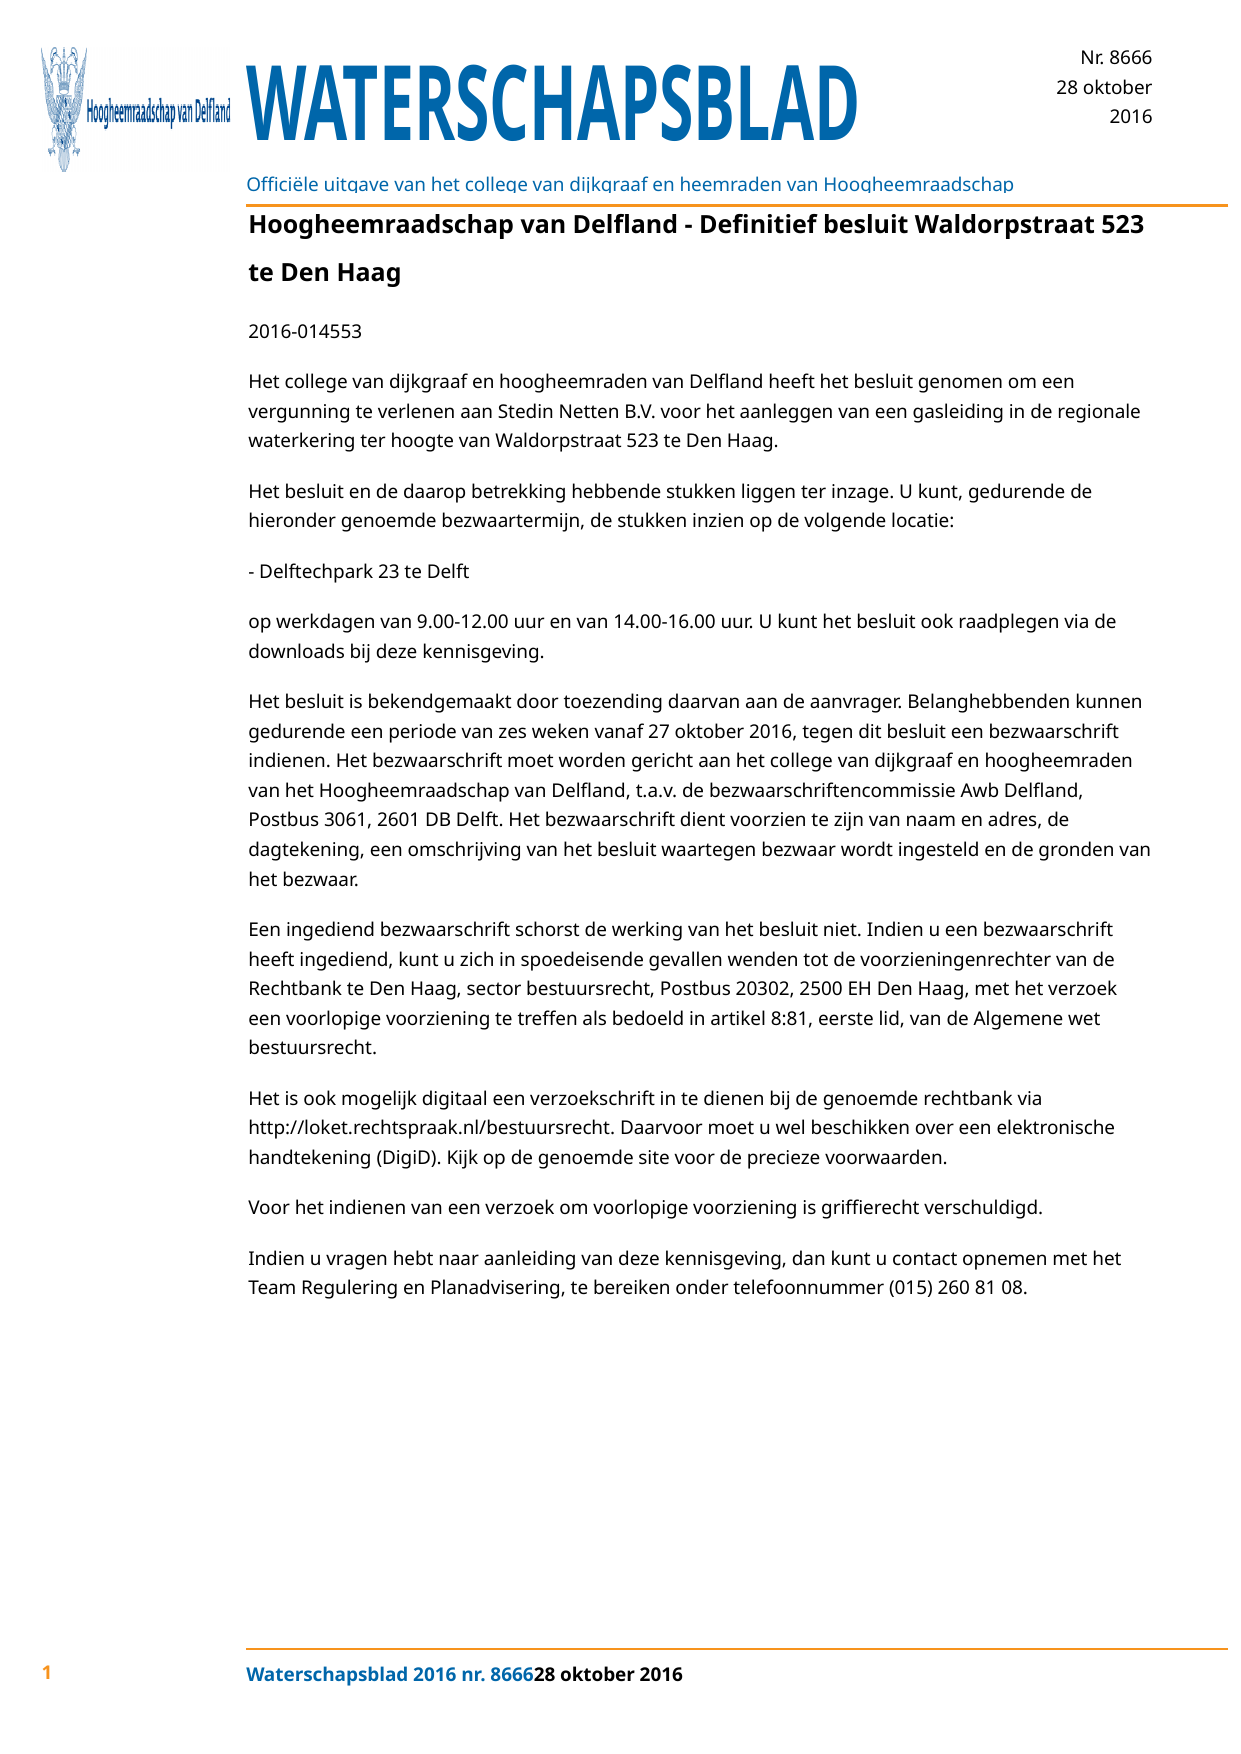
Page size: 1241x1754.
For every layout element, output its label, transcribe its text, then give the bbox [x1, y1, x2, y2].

picture [41, 47, 231, 172]
text - Delftechpark 23 te Delft [248, 558, 1152, 584]
text Voor het indienen van een verzoek om voorlopige voorziening is griffierecht verschuldigd. [248, 1194, 1152, 1220]
text op werkdagen van 9.00-12.00 uur en van 14.00-16.00 uur. U kunt het besluit ook raadplegen via de downloads bij deze kennisgeving. [248, 608, 1152, 664]
text Hoogheemraadschap van Delfland - Definitief besluit Waldorpstraat 523 te Den Haag [248, 207, 1152, 288]
text 2016-014553 [248, 318, 1152, 344]
text Het besluit is bekendgemaakt door toezending daarvan aan de aanvrager. Belanghebbenden kunnen gedurende een periode van zes weken vanaf 27 oktober 2016, tegen dit besluit een bezwaarschrift indienen. Het bezwaarschrift moet worden gericht aan het college van dijkgraaf en hoogheemraden van het Hoogheemraadschap van Delfland, t.a.v. de bezwaarschriftencommissie Awb Delfland, Postbus 3061, 2601 DB Delft. Het bezwaarschrift dient voorzien te zijn van naam en adres, de dagtekening, een omschrijving van het besluit waartegen bezwaar wordt ingesteld en de gronden van het bezwaar. [248, 688, 1152, 892]
text Het college van dijkgraaf en hoogheemraden van Delfland heeft het besluit genomen om een vergunning te verlenen aan Stedin Netten B.V. voor het aanleggen van een gasleiding in de regionale waterkering ter hoogte van Waldorpstraat 523 te Den Haag. [248, 368, 1152, 453]
text Het besluit en de daarop betrekking hebbende stukken liggen ter inzage. U kunt, gedurende de hieronder genoemde bezwaartermijn, de stukken inzien op de volgende locatie: [248, 478, 1152, 533]
text Een ingediend bezwaarschrift schorst de werking van het besluit niet. Indien u een bezwaarschrift heeft ingediend, kunt u zich in spoedeisende gevallen wenden tot de voorzieningenrechter van de Rechtbank te Den Haag, sector bestuursrecht, Postbus 20302, 2500 EH Den Haag, met het verzoek een voorlopige voorziening te treffen als bedoeld in artikel 8:81, eerste lid, van de Algemene wet bestuursrecht. [248, 916, 1152, 1060]
text Het is ook mogelijk digitaal een verzoekschrift in te dienen bij de genoemde rechtbank via http://loket.rechtspraak.nl/bestuursrecht. Daarvoor moet u wel beschikken over een elektronische handtekening (DigiD). Kijk op de genoemde site voor de precieze voorwaarden. [248, 1085, 1152, 1170]
text Indien u vragen hebt naar aanleiding van deze kennisgeving, dan kunt u contact opnemen met het Team Regulering en Planadvisering, te bereiken onder telefoonnummer (015) 260 81 08. [248, 1245, 1152, 1300]
